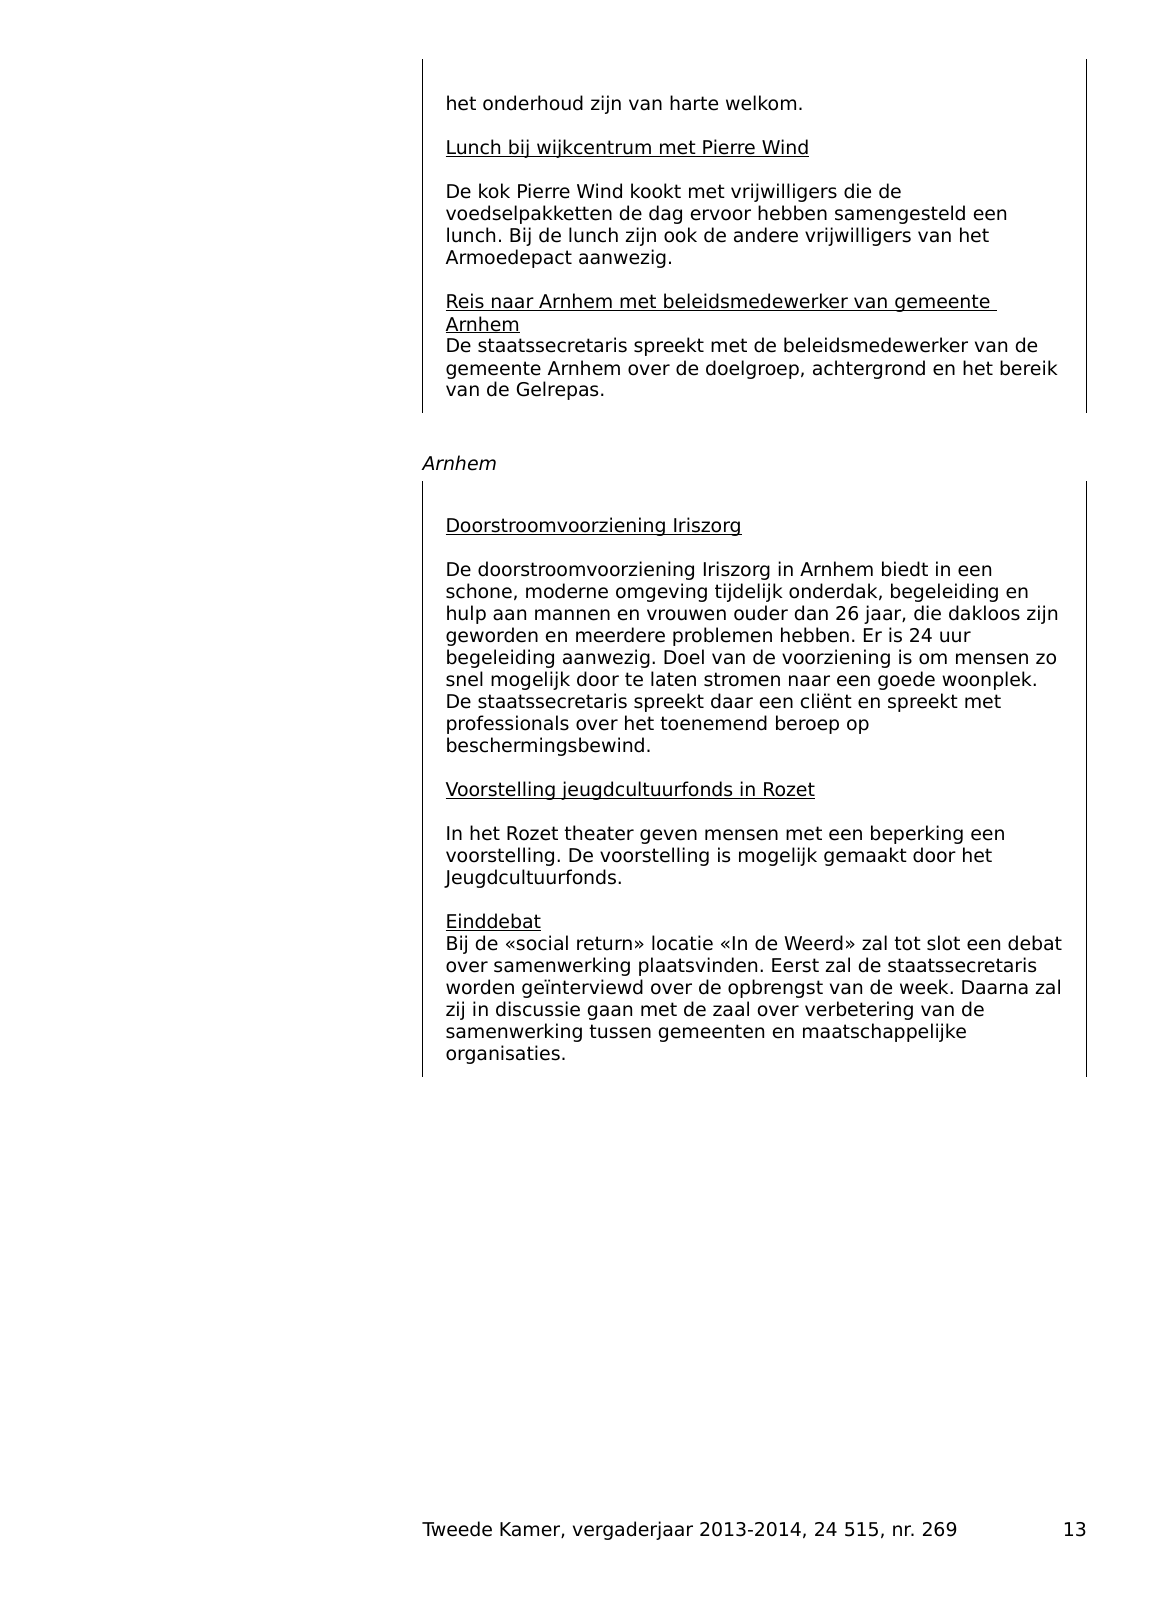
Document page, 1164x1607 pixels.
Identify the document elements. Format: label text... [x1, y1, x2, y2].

table_header het onderhoud zijn van harte welkom. Lunch bij wijkcentrum met Pierre Wind De kok Pierre Wind kookt met vrijwilligers die de voedselpakketten de dag ervoor hebben samengesteld een lunch. Bij de lunch zijn ook de andere vrijwilligers van het Armoedepact aanwezig. Reis naar Arnhem met beleidsmedewerker van gemeente Arnhem De staatssecretaris spreekt met de beleidsmedewerker van de gemeente Arnhem over de doelgroep, achtergrond en het bereik van de Gelrepas. [423, 59, 1086, 413]
table_header Doorstroomvoorziening Iriszorg De doorstroomvoorziening Iriszorg in Arnhem biedt in een schone, moderne omgeving tijdelijk onderdak, begeleiding en hulp aan mannen en vrouwen ouder dan 26 jaar, die dakloos zijn geworden en meerdere problemen hebben. Er is 24 uur begeleiding aanwezig. Doel van de voorziening is om mensen zo snel mogelijk door te laten stromen naar een goede woonplek. De staatssecretaris spreekt daar een cliënt en spreekt met professionals over het toenemend beroep op beschermingsbewind. Voorstelling jeugdcultuurfonds in Rozet In het Rozet theater geven mensen met een beperking een voorstelling. De voorstelling is mogelijk gemaakt door het Jeugdcultuurfonds. Einddebat Bij de «social return» locatie «In de Weerd» zal tot slot een debat over samenwerking plaatsvinden. Eerst zal de staatssecretaris worden geïnterviewd over de opbrengst van de week. Daarna zal zij in discussie gaan met de zaal over verbetering van de samenwerking tussen gemeenten en maatschappelijke organisaties. [423, 481, 1086, 1077]
subtitle Arnhem [422, 453, 1087, 475]
